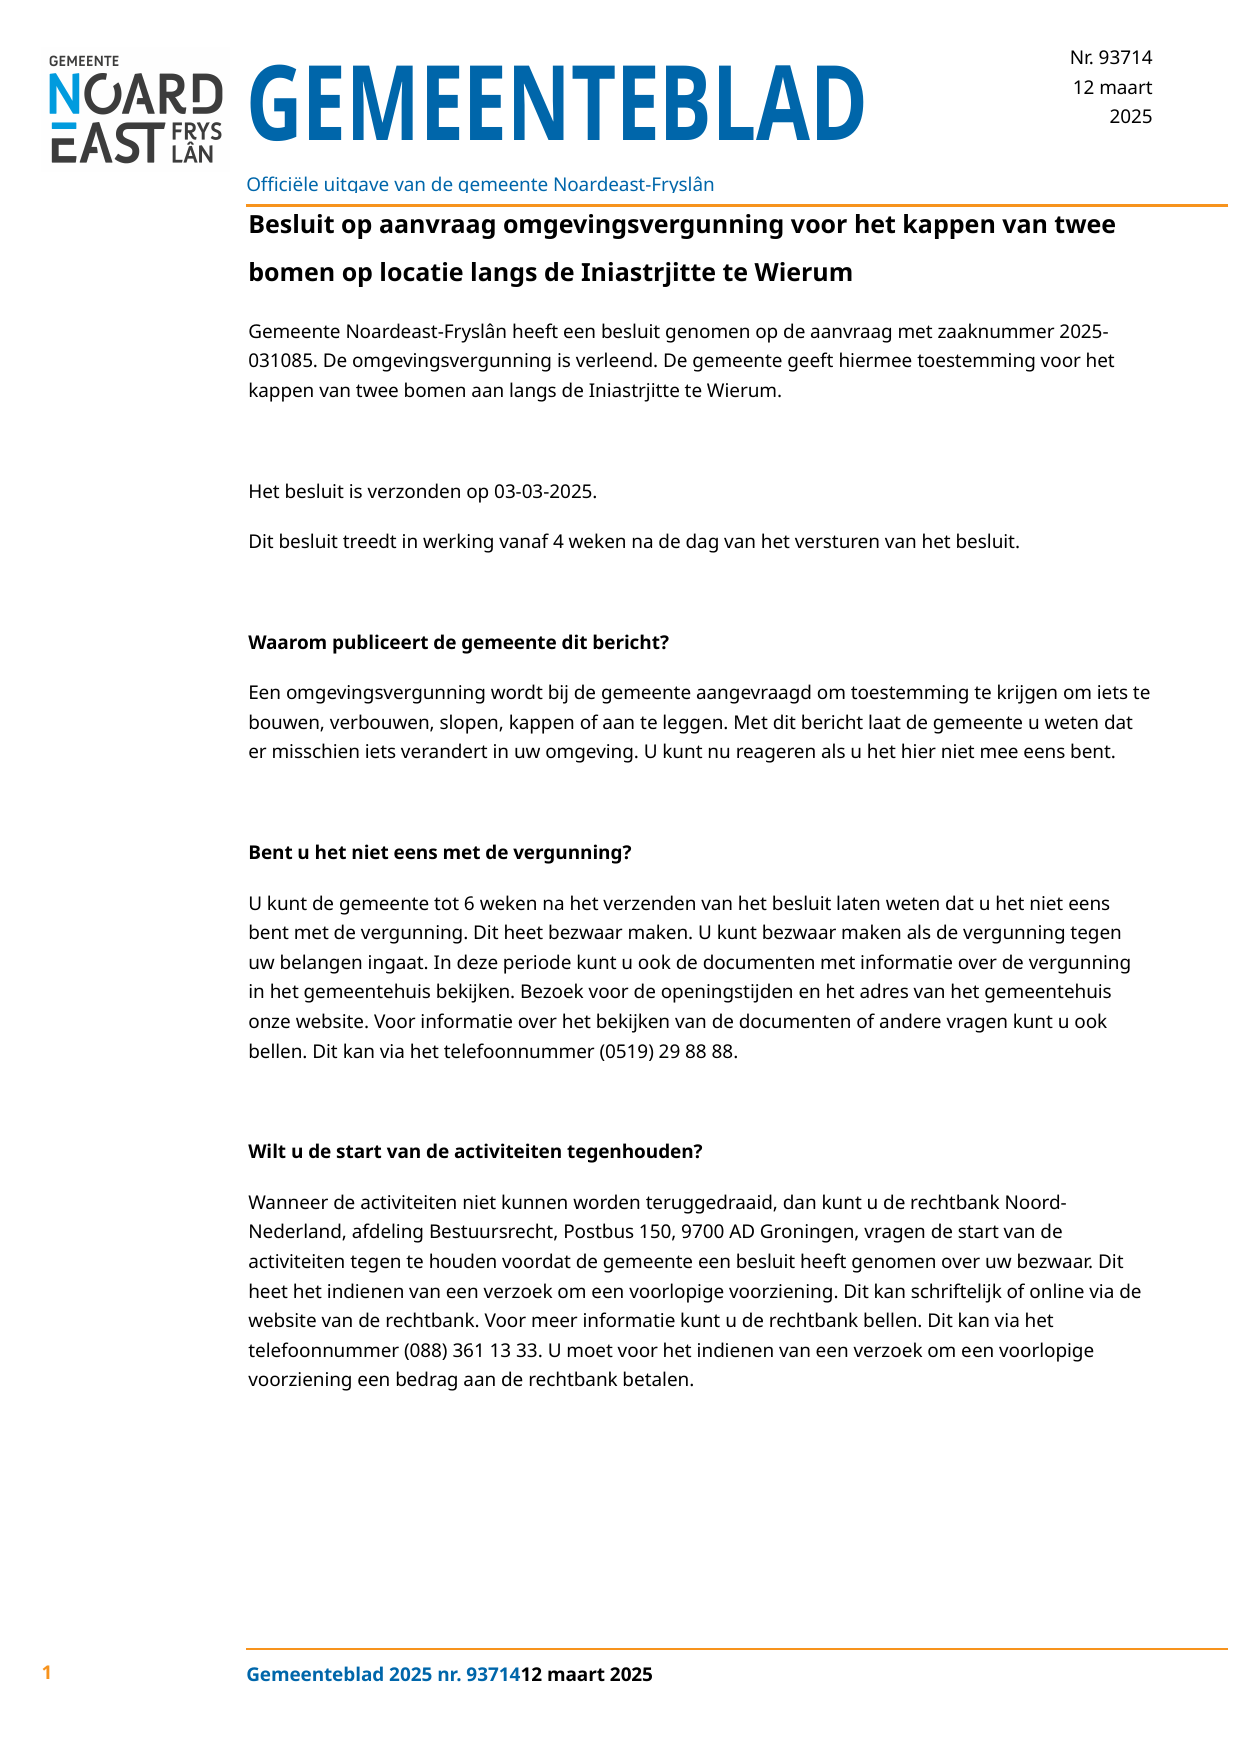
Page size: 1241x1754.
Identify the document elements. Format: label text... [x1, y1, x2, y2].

text Besluit op aanvraag omgevingsvergunning voor het kappen van twee bomen op locatie langs de Iniastrjitte te Wierum [248, 207, 1152, 288]
text Gemeente Noardeast-Fryslân heeft een besluit genomen op de aanvraag met zaaknummer 2025-031085. De omgevingsvergunning is verleend. De gemeente geeft hiermee toestemming voor het kappen van twee bomen aan langs de Iniastrjitte te Wierum. [248, 318, 1152, 403]
text Waarom publiceert de gemeente dit bericht? [248, 629, 1152, 655]
text Het besluit is verzonden op 03-03-2025. [248, 478, 1152, 504]
text U kunt de gemeente tot 6 weken na het verzenden van het besluit laten weten dat u het niet eens bent met de vergunning. Dit heet bezwaar maken. U kunt bezwaar maken als de vergunning tegen uw belangen ingaat. In deze periode kunt u ook de documenten met informatie over de vergunning in het gemeentehuis bekijken. Bezoek voor de openingstijden en het adres van het gemeentehuis onze website. Voor informatie over het bekijken van de documenten of andere vragen kunt u ook bellen. Dit kan via het telefoonnummer (0519) 29 88 88. [248, 890, 1152, 1064]
text Een omgevingsvergunning wordt bij de gemeente aangevraagd om toestemming te krijgen om iets te bouwen, verbouwen, slopen, kappen of aan te leggen. Met dit bericht laat de gemeente u weten dat er misschien iets verandert in uw omgeving. U kunt nu reageren als u het hier niet mee eens bent. [248, 679, 1152, 764]
picture [41, 47, 231, 172]
text Bent u het niet eens met de vergunning? [248, 839, 1152, 865]
text Dit besluit treedt in werking vanaf 4 weken na de dag van het versturen van het besluit. [248, 528, 1152, 554]
text Wilt u de start van de activiteiten tegenhouden? [248, 1139, 1152, 1164]
text Wanneer de activiteiten niet kunnen worden teruggedraaid, dan kunt u de rechtbank Noord-Nederland, afdeling Bestuursrecht, Postbus 150, 9700 AD Groningen, vragen de start van de activiteiten tegen te houden voordat de gemeente een besluit heeft genomen over uw bezwaar. Dit heet het indienen van een verzoek om een voorlopige voorziening. Dit kan schriftelijk of online via de website van de rechtbank. Voor meer informatie kunt u de rechtbank bellen. Dit kan via het telefoonnummer (088) 361 13 33. U moet voor het indienen van een verzoek om een voorlopige voorziening een bedrag aan de rechtbank betalen. [248, 1189, 1152, 1392]
